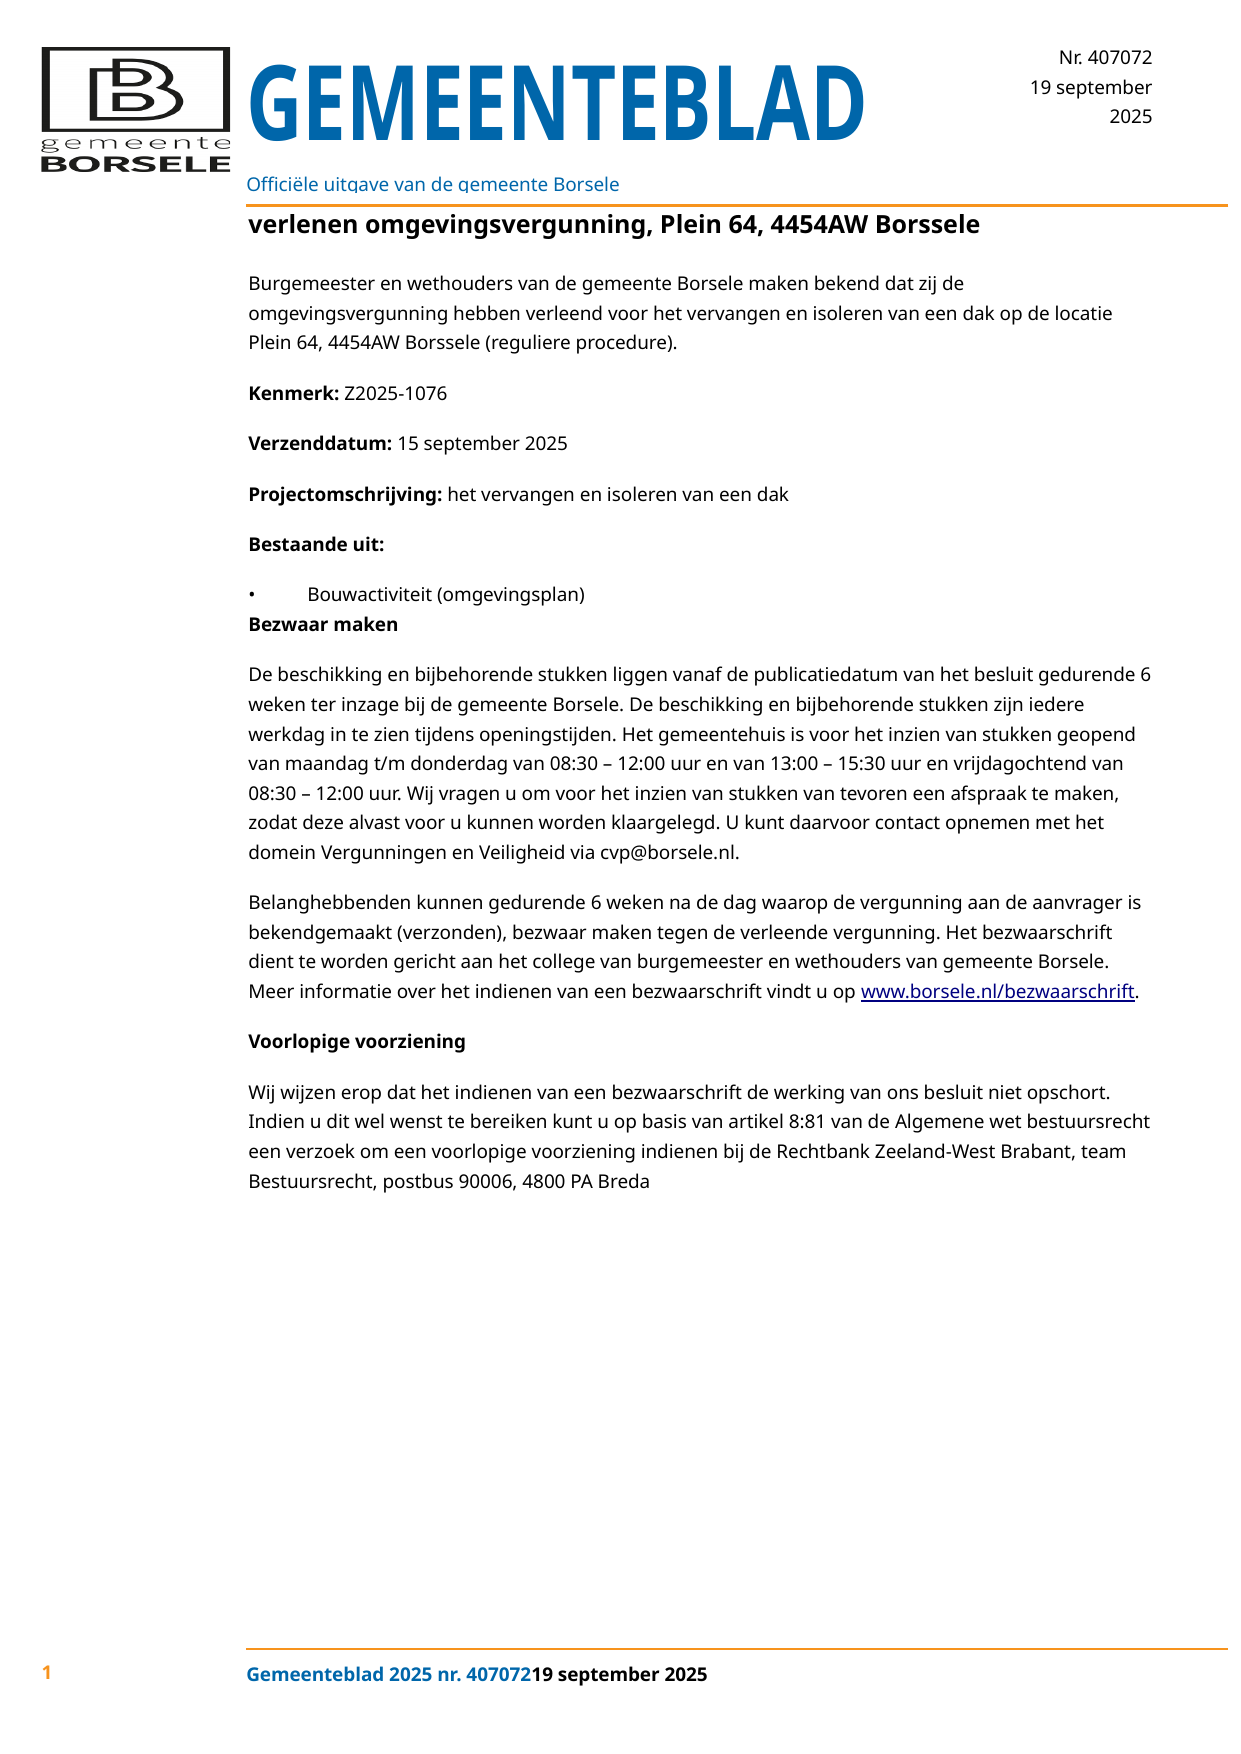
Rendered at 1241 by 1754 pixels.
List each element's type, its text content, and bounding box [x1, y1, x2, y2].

text Belanghebbenden kunnen gedurende 6 weken na de dag waarop de vergunning aan de aanvrager is bekendgemaakt (verzonden), bezwaar maken tegen de verleende vergunning. Het bezwaarschrift dient te worden gericht aan het college van burgemeester en wethouders van gemeente Borsele. Meer informatie over het indienen van een bezwaarschrift vindt u op www.borsele.nl/bezwaarschrift. [248, 889, 1152, 1004]
text De beschikking en bijbehorende stukken liggen vanaf de publicatiedatum van het besluit gedurende 6 weken ter inzage bij de gemeente Borsele. De beschikking en bijbehorende stukken zijn iedere werkdag in te zien tijdens openingstijden. Het gemeentehuis is voor het inzien van stukken geopend van maandag t/m donderdag van 08:30 – 12:00 uur en van 13:00 – 15:30 uur en vrijdagochtend van 08:30 – 12:00 uur. Wij vragen u om voor het inzien van stukken van tevoren een afspraak te maken, zodat deze alvast voor u kunnen worden klaargelegd. U kunt daarvoor contact opnemen met het domein Vergunningen en Veiligheid via cvp@borsele.nl. [248, 662, 1152, 865]
text Bestaande uit: [248, 531, 1152, 557]
text Verzenddatum: 15 september 2025 [248, 430, 1152, 456]
text Wij wijzen erop dat het indienen van een bezwaarschrift de werking van ons besluit niet opschort. Indien u dit wel wenst te bereiken kunt u op basis van artikel 8:81 van de Algemene wet bestuursrecht een verzoek om een voorlopige voorziening indienen bij de Rechtbank Zeeland-West Brabant, team Bestuursrecht, postbus 90006, 4800 PA Breda [248, 1079, 1152, 1193]
text Bezwaar maken [248, 611, 1152, 637]
text verlenen omgevingsvergunning, Plein 64, 4454AW Borssele [248, 207, 1152, 241]
picture [41, 47, 231, 172]
text Burgemeester en wethouders van de gemeente Borsele maken bekend dat zij de omgevingsvergunning hebben verleend voor het vervangen en isoleren van een dak op de locatie Plein 64, 4454AW Borssele (reguliere procedure). [248, 270, 1152, 355]
text Kenmerk: Z2025-1076 [248, 380, 1152, 406]
text Projectomschrijving: het vervangen en isoleren van een dak [248, 481, 1152, 506]
text Voorlopige voorziening [248, 1029, 1152, 1054]
list Bouwactiviteit (omgevingsplan) [248, 582, 1152, 607]
